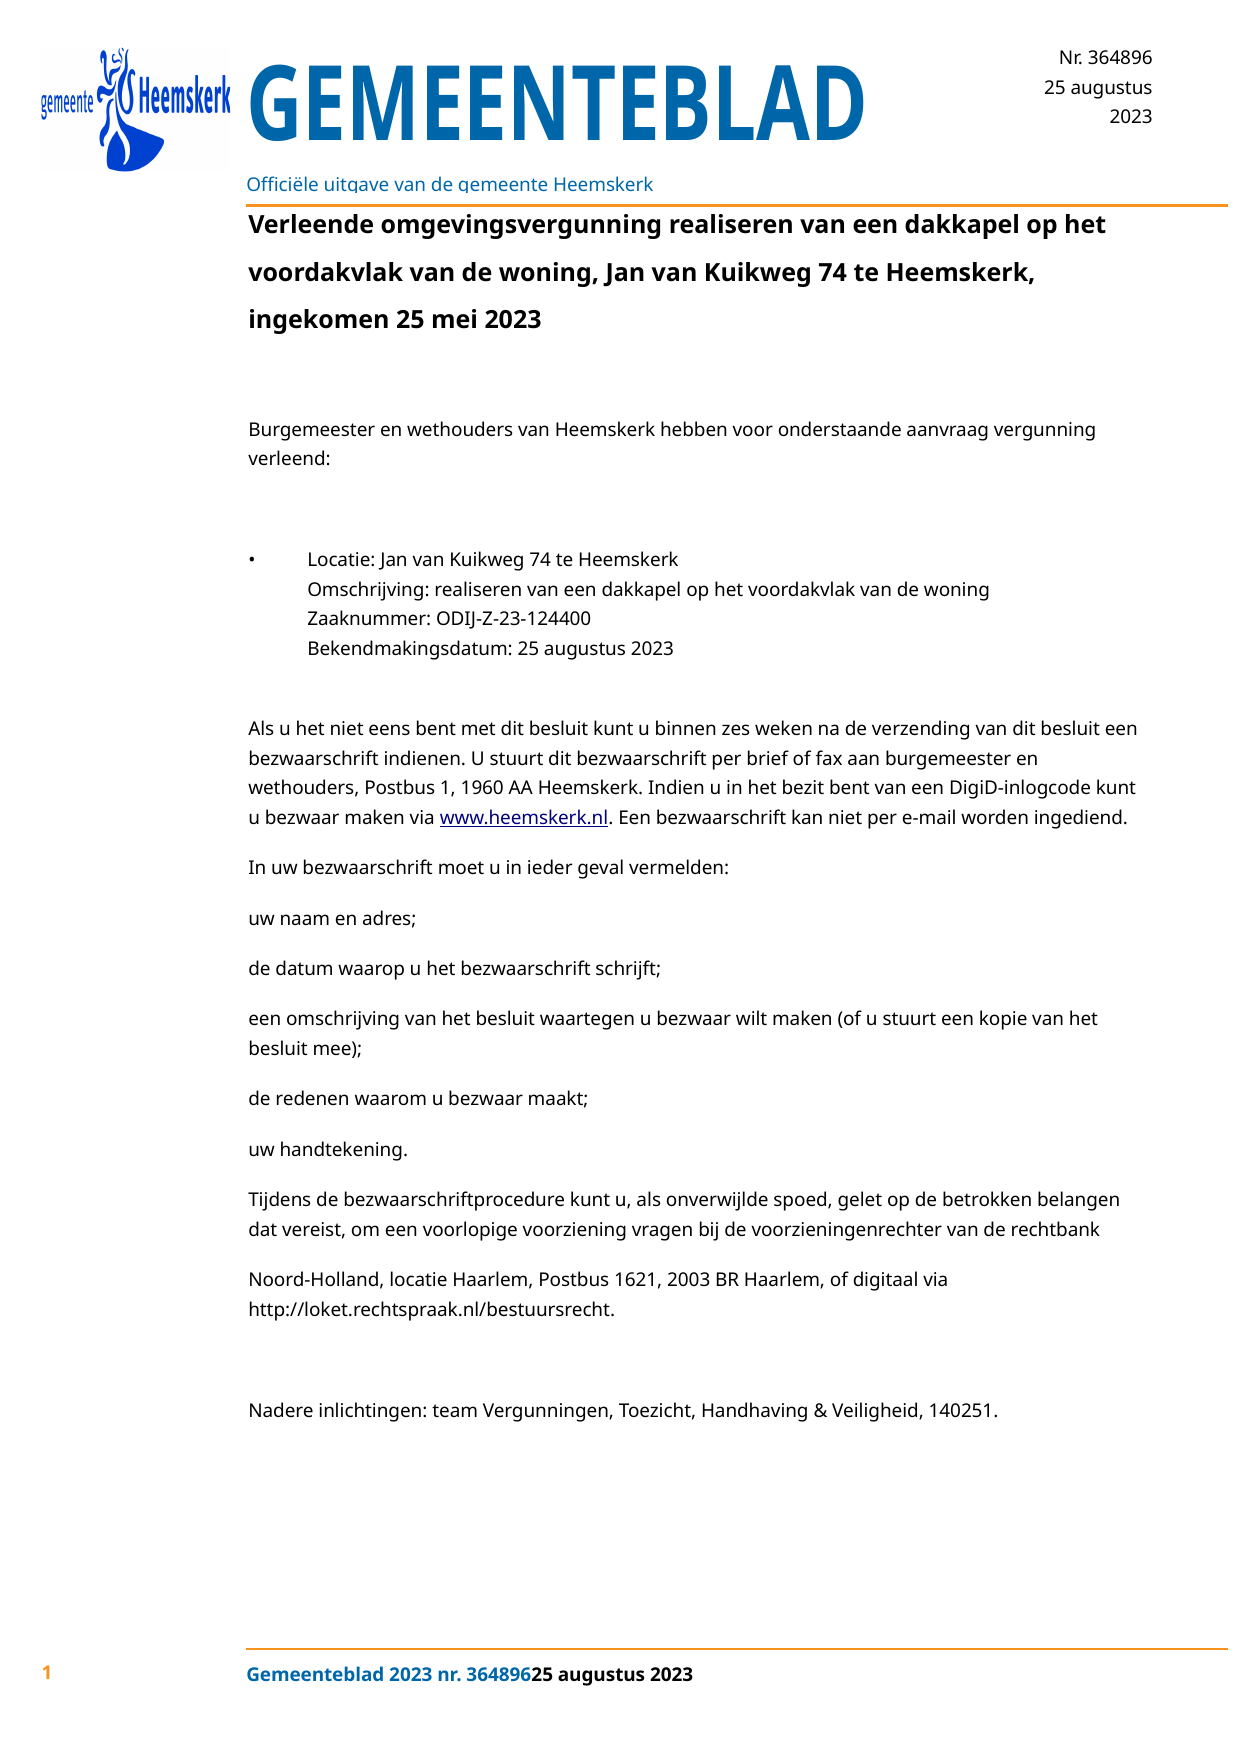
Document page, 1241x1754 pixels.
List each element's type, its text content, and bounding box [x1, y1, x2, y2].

text Als u het niet eens bent met dit besluit kunt u binnen zes weken na de verzending van dit besluit een bezwaarschrift indienen. U stuurt dit bezwaarschrift per brief of fax aan burgemeester en wethouders, Postbus 1, 1960 AA Heemskerk. Indien u in het bezit bent van een DigiD-inlogcode kunt u bezwaar maken via www.heemskerk.nl. Een bezwaarschrift kan niet per e-mail worden ingediend. [248, 715, 1152, 829]
picture [41, 47, 231, 172]
list Locatie: Jan van Kuikweg 74 te Heemskerk [248, 546, 1152, 572]
text uw handtekening. [248, 1136, 1152, 1162]
text Nadere inlichtingen: team Vergunningen, Toezicht, Handhaving & Veiligheid, 140251. [248, 1397, 1152, 1422]
list Omschrijving: realiseren van een dakkapel op het voordakvlak van de woning [248, 576, 1152, 602]
text Noord-Holland, locatie Haarlem, Postbus 1621, 2003 BR Haarlem, of digitaal via http://loket.rechtspraak.nl/bestuursrecht. [248, 1266, 1152, 1322]
text In uw bezwaarschrift moet u in ieder geval vermelden: [248, 854, 1152, 880]
text de datum waarop u het bezwaarschrift schrijft; [248, 955, 1152, 981]
list Zaaknummer: ODIJ-Z-23-124400 [248, 606, 1152, 631]
list Bekendmakingsdatum: 25 augustus 2023 [248, 635, 1152, 661]
text Burgemeester en wethouders van Heemskerk hebben voor onderstaande aanvraag vergunning verleend: [248, 416, 1152, 471]
text uw naam en adres; [248, 905, 1152, 930]
text Tijdens de bezwaarschriftprocedure kunt u, als onverwijlde spoed, gelet op de betrokken belangen dat vereist, om een voorlopige voorziening vragen bij de voorzieningenrechter van de rechtbank [248, 1186, 1152, 1242]
text Verleende omgevingsvergunning realiseren van een dakkapel op het voordakvlak van de woning, Jan van Kuikweg 74 te Heemskerk, ingekomen 25 mei 2023 [248, 207, 1152, 336]
text de redenen waarom u bezwaar maakt; [248, 1086, 1152, 1111]
text een omschrijving van het besluit waartegen u bezwaar wilt maken (of u stuurt een kopie van het besluit mee); [248, 1006, 1152, 1061]
